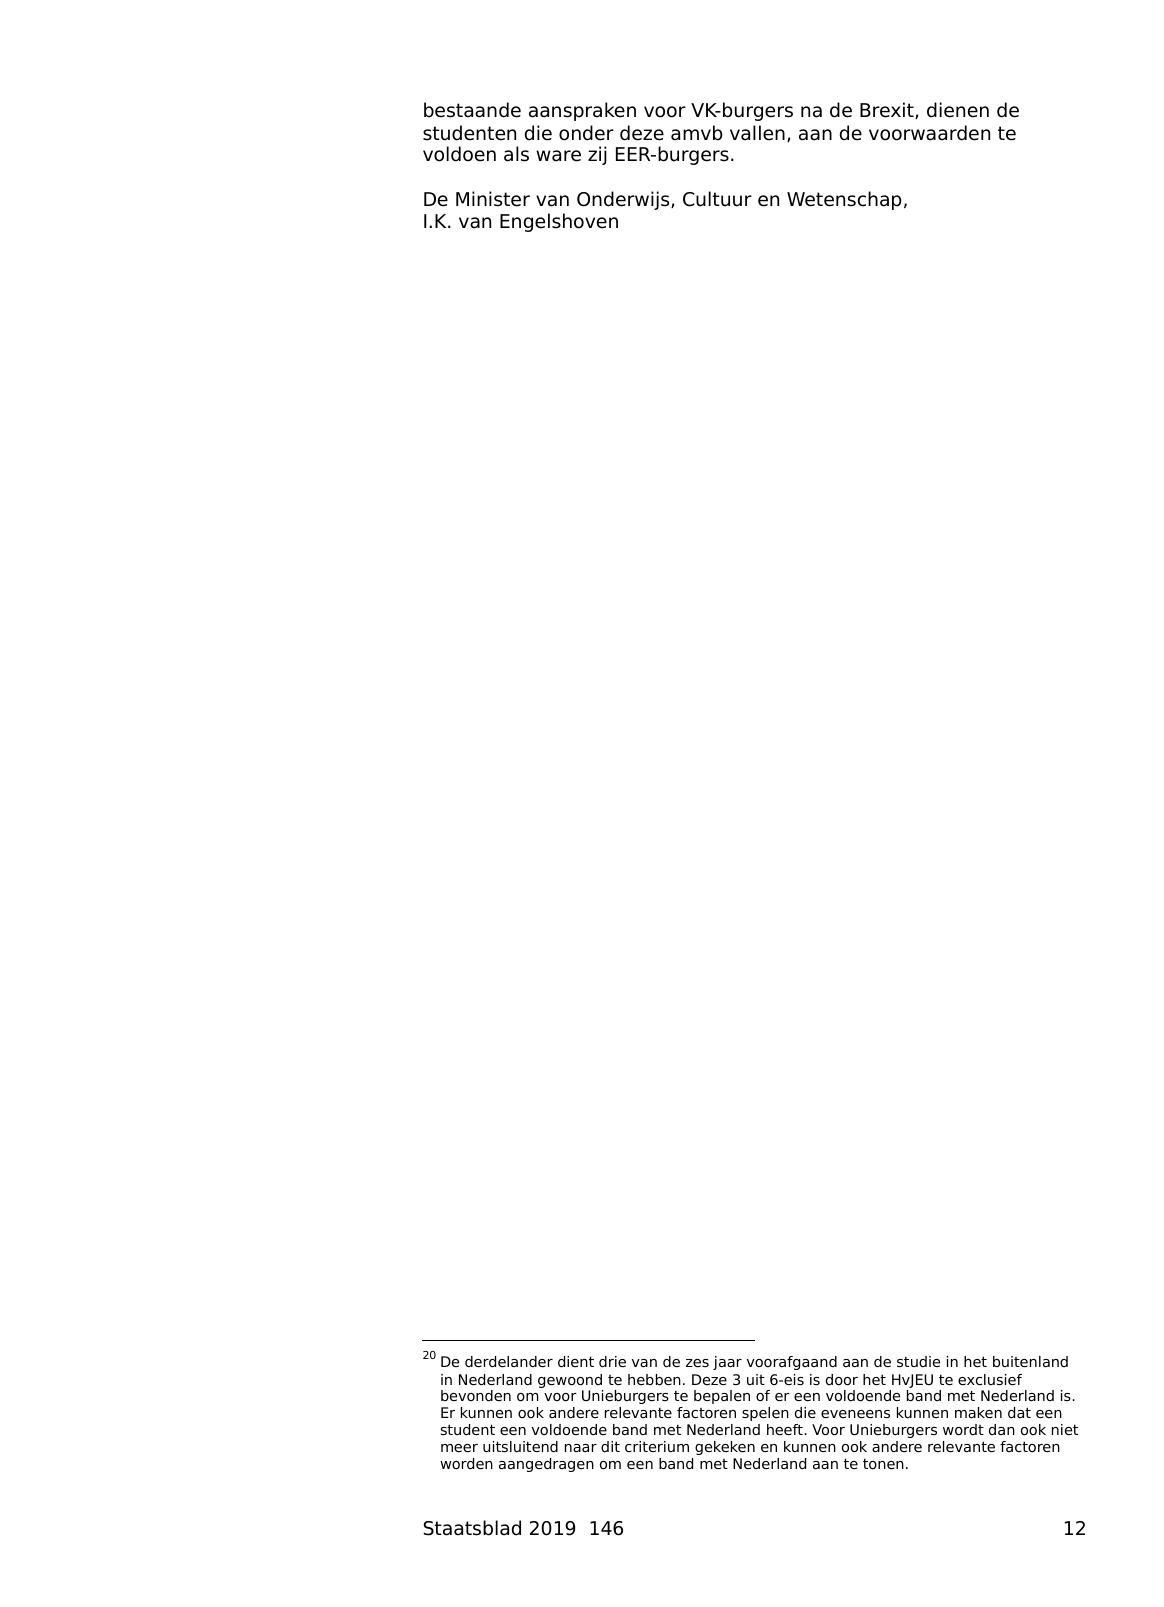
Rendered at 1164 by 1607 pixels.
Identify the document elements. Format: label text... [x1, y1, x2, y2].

text De Minister van Onderwijs, Cultuur en Wetenschap, I.K. van Engelshoven [422, 188, 1087, 232]
text De derdelander dient drie van de zes jaar voorafgaand aan de studie in het buitenland in Nederland gewoond te hebben. Deze 3 uit 6-eis is door het HvJEU te exclusief bevonden om voor Unieburgers te bepalen of er een voldoende band met Nederland is. Er kunnen ook andere relevante factoren spelen die eveneens kunnen maken dat een student een voldoende band met Nederland heeft. Voor Unieburgers wordt dan ook niet meer uitsluitend naar dit criterium gekeken en kunnen ook andere relevante factoren worden aangedragen om een band met Nederland aan te tonen. [422, 1349, 1087, 1473]
text bestaande aanspraken voor VK-burgers na de Brexit, dienen de studenten die onder deze amvb vallen, aan de voorwaarden te voldoen als ware zij EER-burgers. [422, 100, 1087, 166]
